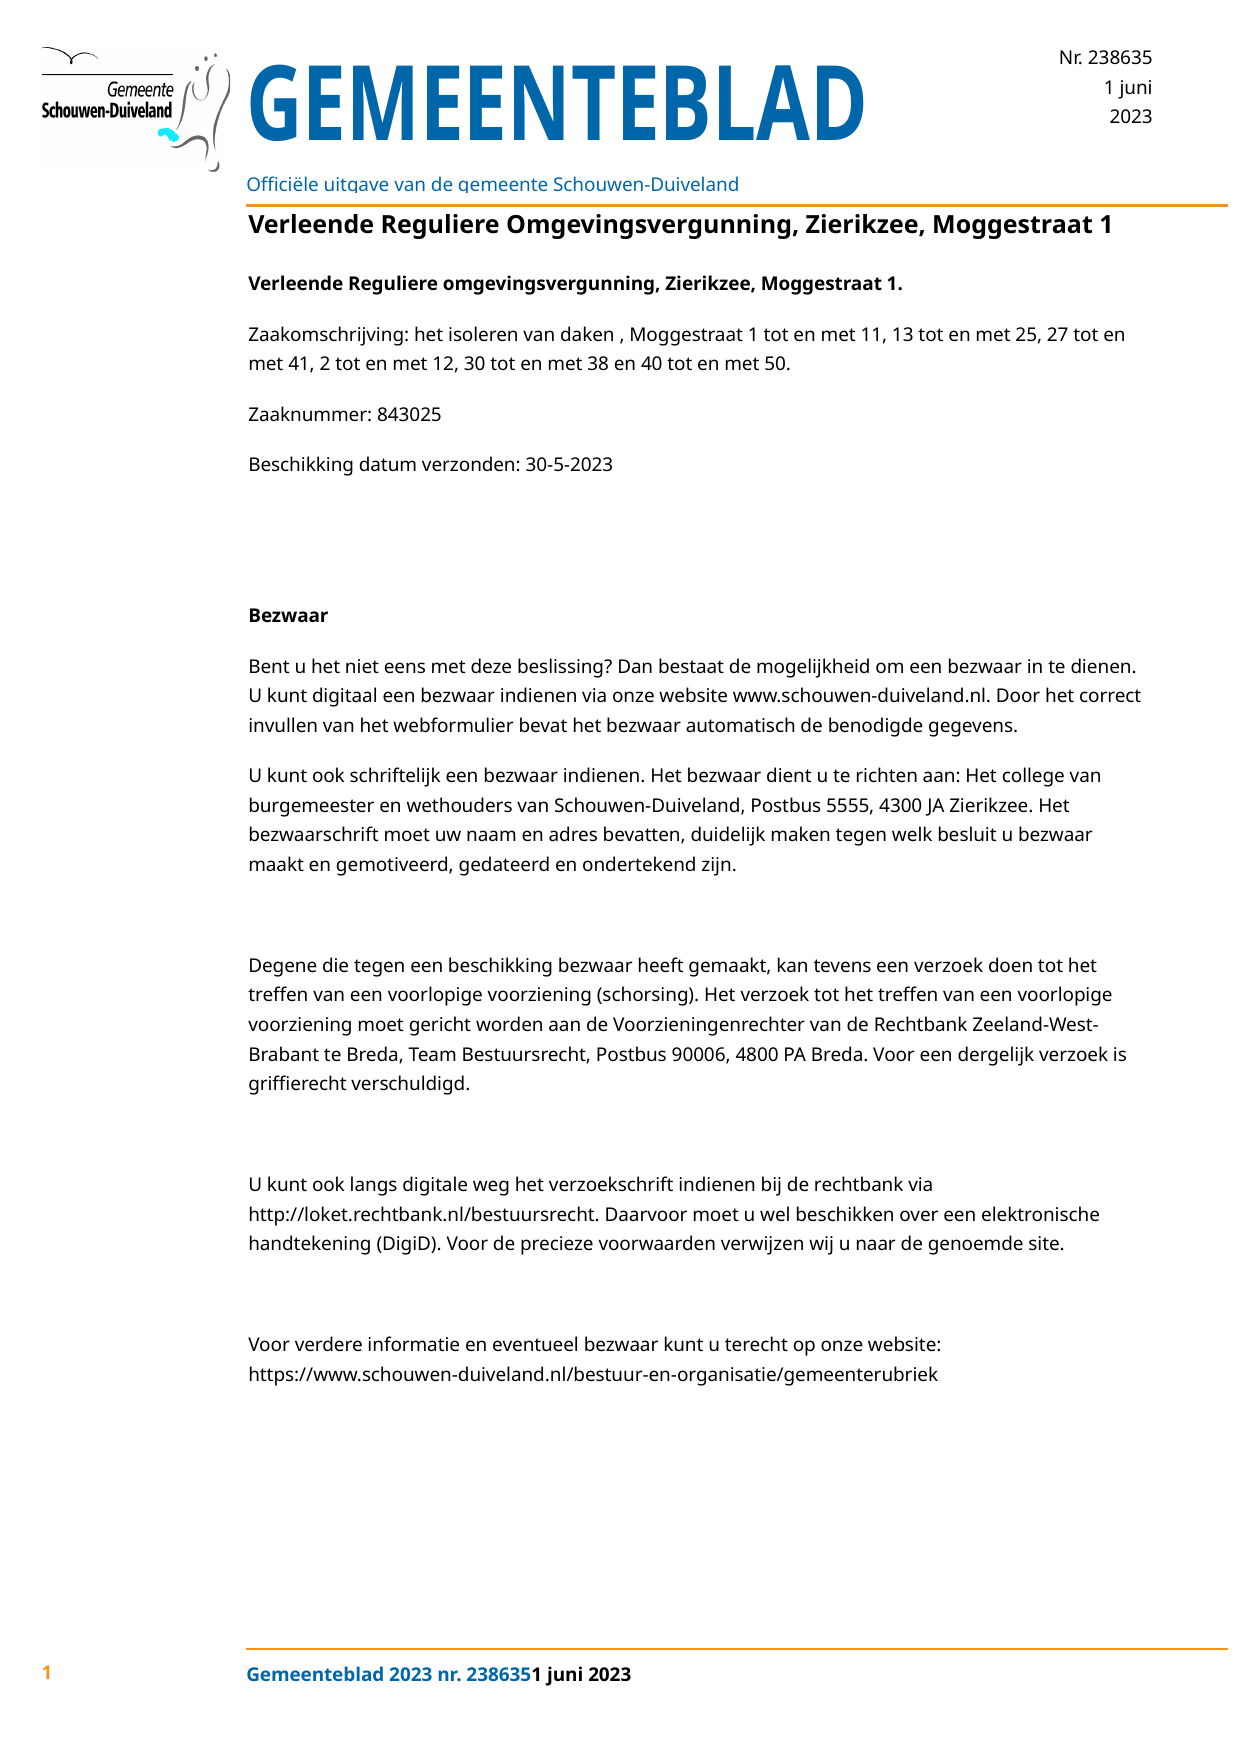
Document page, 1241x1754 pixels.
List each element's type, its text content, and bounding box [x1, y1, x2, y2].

text Zaaknummer: 843025 [248, 401, 1152, 426]
text Verleende Reguliere Omgevingsvergunning, Zierikzee, Moggestraat 1 [248, 207, 1152, 241]
text Beschikking datum verzonden: 30-5-2023 [248, 451, 1152, 477]
text Zaakomschrijving: het isoleren van daken , Moggestraat 1 tot en met 11, 13 tot en met 25, 27 tot en met 41, 2 tot en met 12, 30 tot en met 38 en 40 tot en met 50. [248, 321, 1152, 376]
text Degene die tegen een beschikking bezwaar heeft gemaakt, kan tevens een verzoek doen tot het treffen van een voorlopige voorziening (schorsing). Het verzoek tot het treffen van een voorlopige voorziening moet gericht worden aan de Voorzieningenrechter van de Rechtbank Zeeland-West-Brabant te Breda, Team Bestuursrecht, Postbus 90006, 4800 PA Breda. Voor een dergelijk verzoek is griffierecht verschuldigd. [248, 952, 1152, 1096]
text Bezwaar [248, 602, 1152, 628]
text Voor verdere informatie en eventueel bezwaar kunt u terecht op onze website: https://www.schouwen-duiveland.nl/bestuur-en-organisatie/gemeenterubriek [248, 1331, 1152, 1386]
picture [41, 47, 231, 172]
text Verleende Reguliere omgevingsvergunning, Zierikzee, Moggestraat 1. [248, 270, 1152, 296]
text U kunt ook schriftelijk een bezwaar indienen. Het bezwaar dient u te richten aan: Het college van burgemeester en wethouders van Schouwen-Duiveland, Postbus 5555, 4300 JA Zierikzee. Het bezwaarschrift moet uw naam en adres bevatten, duidelijk maken tegen welk besluit u bezwaar maakt en gemotiveerd, gedateerd en ondertekend zijn. [248, 762, 1152, 877]
text Bent u het niet eens met deze beslissing? Dan bestaat de mogelijkheid om een bezwaar in te dienen. U kunt digitaal een bezwaar indienen via onze website www.schouwen-duiveland.nl. Door het correct invullen van het webformulier bevat het bezwaar automatisch de benodigde gegevens. [248, 653, 1152, 738]
text U kunt ook langs digitale weg het verzoekschrift indienen bij de rechtbank via http://loket.rechtbank.nl/bestuursrecht. Daarvoor moet u wel beschikken over een elektronische handtekening (DigiD). Voor de precieze voorwaarden verwijzen wij u naar de genoemde site. [248, 1171, 1152, 1256]
